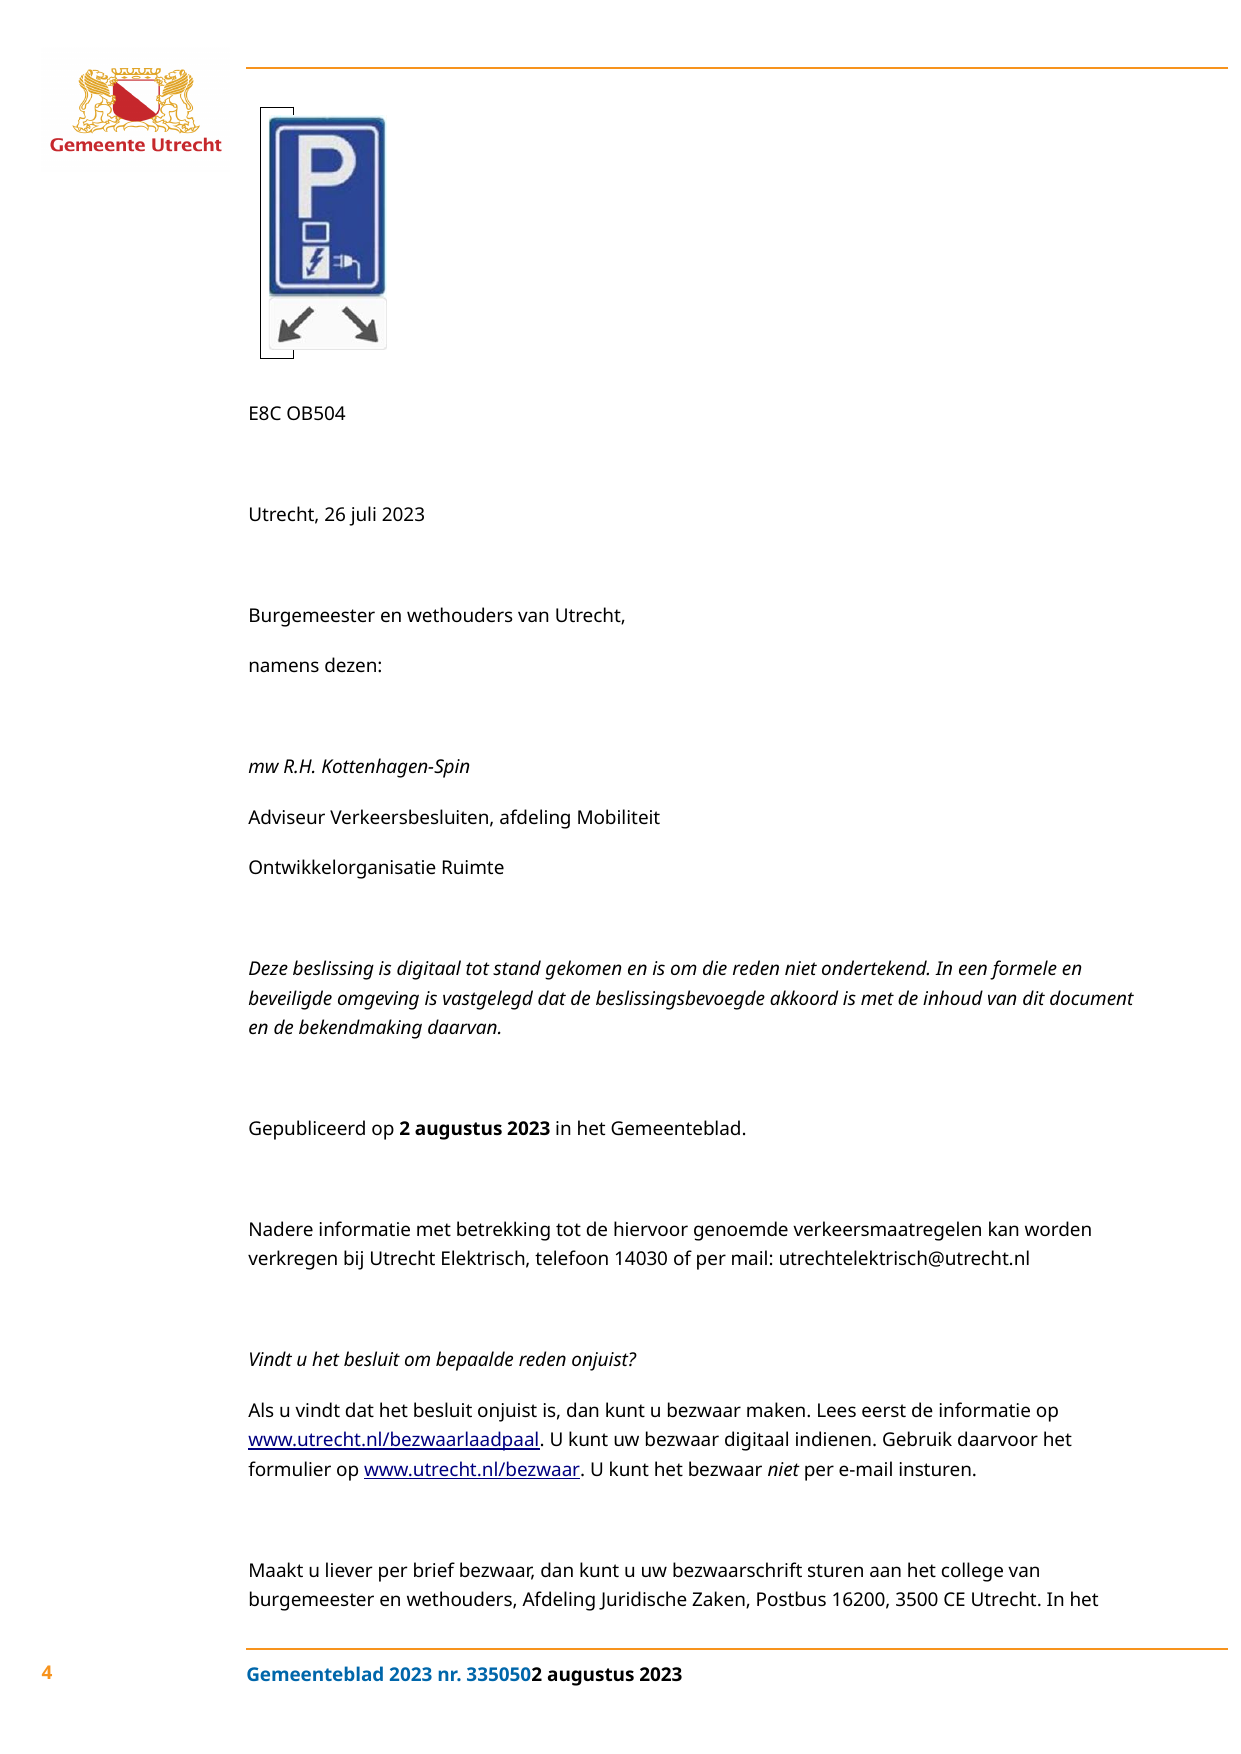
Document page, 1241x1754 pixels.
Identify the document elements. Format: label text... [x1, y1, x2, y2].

text Vindt u het besluit om bepaalde reden onjuist? [248, 1346, 1152, 1372]
text namens dezen: [248, 653, 1152, 678]
text Gepubliceerd op 2 augustus 2023 in het Gemeenteblad. [248, 1115, 1152, 1141]
text Adviseur Verkeersbesluiten, afdeling Mobiliteit [248, 804, 1152, 830]
text Als u vindt dat het besluit onjuist is, dan kunt u bezwaar maken. Lees eerst de informatie op www.utrecht.nl/bezwaarlaadpaal. U kunt uw bezwaar digitaal indienen. Gebruik daarvoor het formulier op www.utrecht.nl/bezwaar. U kunt het bezwaar niet per e-mail insturen. [248, 1397, 1152, 1482]
text Nadere informatie met betrekking tot de hiervoor genoemde verkeersmaatregelen kan worden verkregen bij Utrecht Elektrisch, telefoon 14030 of per mail: utrechtelektrisch@utrecht.nl [248, 1216, 1152, 1271]
text E8C OB504 [248, 401, 1152, 426]
picture [41, 47, 231, 172]
text Ontwikkelorganisatie Ruimte [248, 854, 1152, 880]
text Maakt u liever per brief bezwaar, dan kunt u uw bezwaarschrift sturen aan het college van burgemeester en wethouders, Afdeling Juridische Zaken, Postbus 16200, 3500 CE Utrecht. In het [248, 1557, 1152, 1612]
text Deze beslissing is digitaal tot stand gekomen en is om die reden niet ondertekend. In een formele en beveiligde omgeving is vastgelegd dat de beslissingsbevoegde akkoord is met de inhoud van dit document en de bekendmaking daarvan. [248, 955, 1152, 1040]
text Burgemeester en wethouders van Utrecht, [248, 602, 1152, 628]
picture [268, 115, 387, 350]
text Utrecht, 26 juli 2023 [248, 501, 1152, 527]
text mw R.H. Kottenhagen-Spin [248, 753, 1152, 779]
